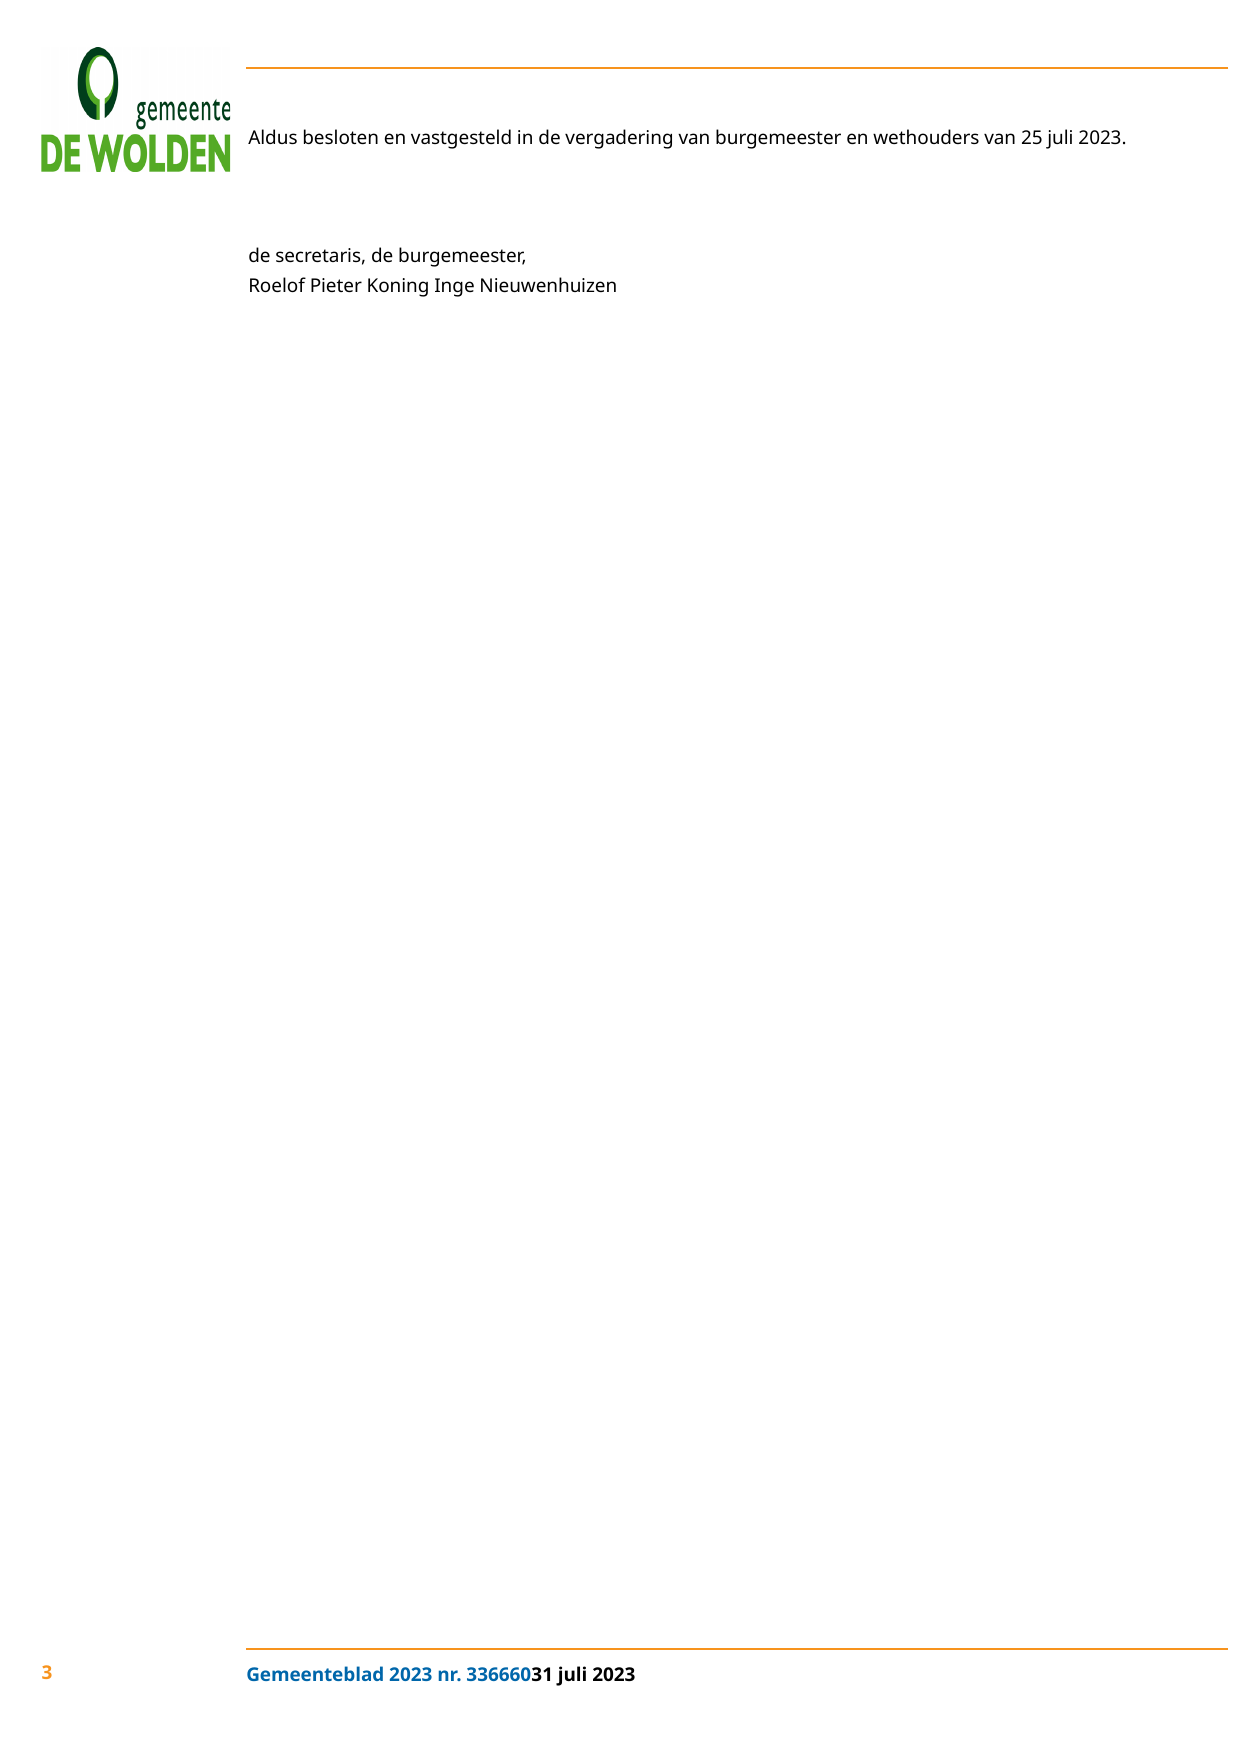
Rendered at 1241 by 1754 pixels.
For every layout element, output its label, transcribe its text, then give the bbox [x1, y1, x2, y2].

text Roelof Pieter Koning Inge Nieuwenhuizen [248, 272, 1152, 298]
text de secretaris, de burgemeester, [248, 243, 1152, 268]
picture [41, 47, 231, 172]
text Aldus besloten en vastgesteld in de vergadering van burgemeester en wethouders van 25 juli 2023. [248, 124, 1152, 150]
